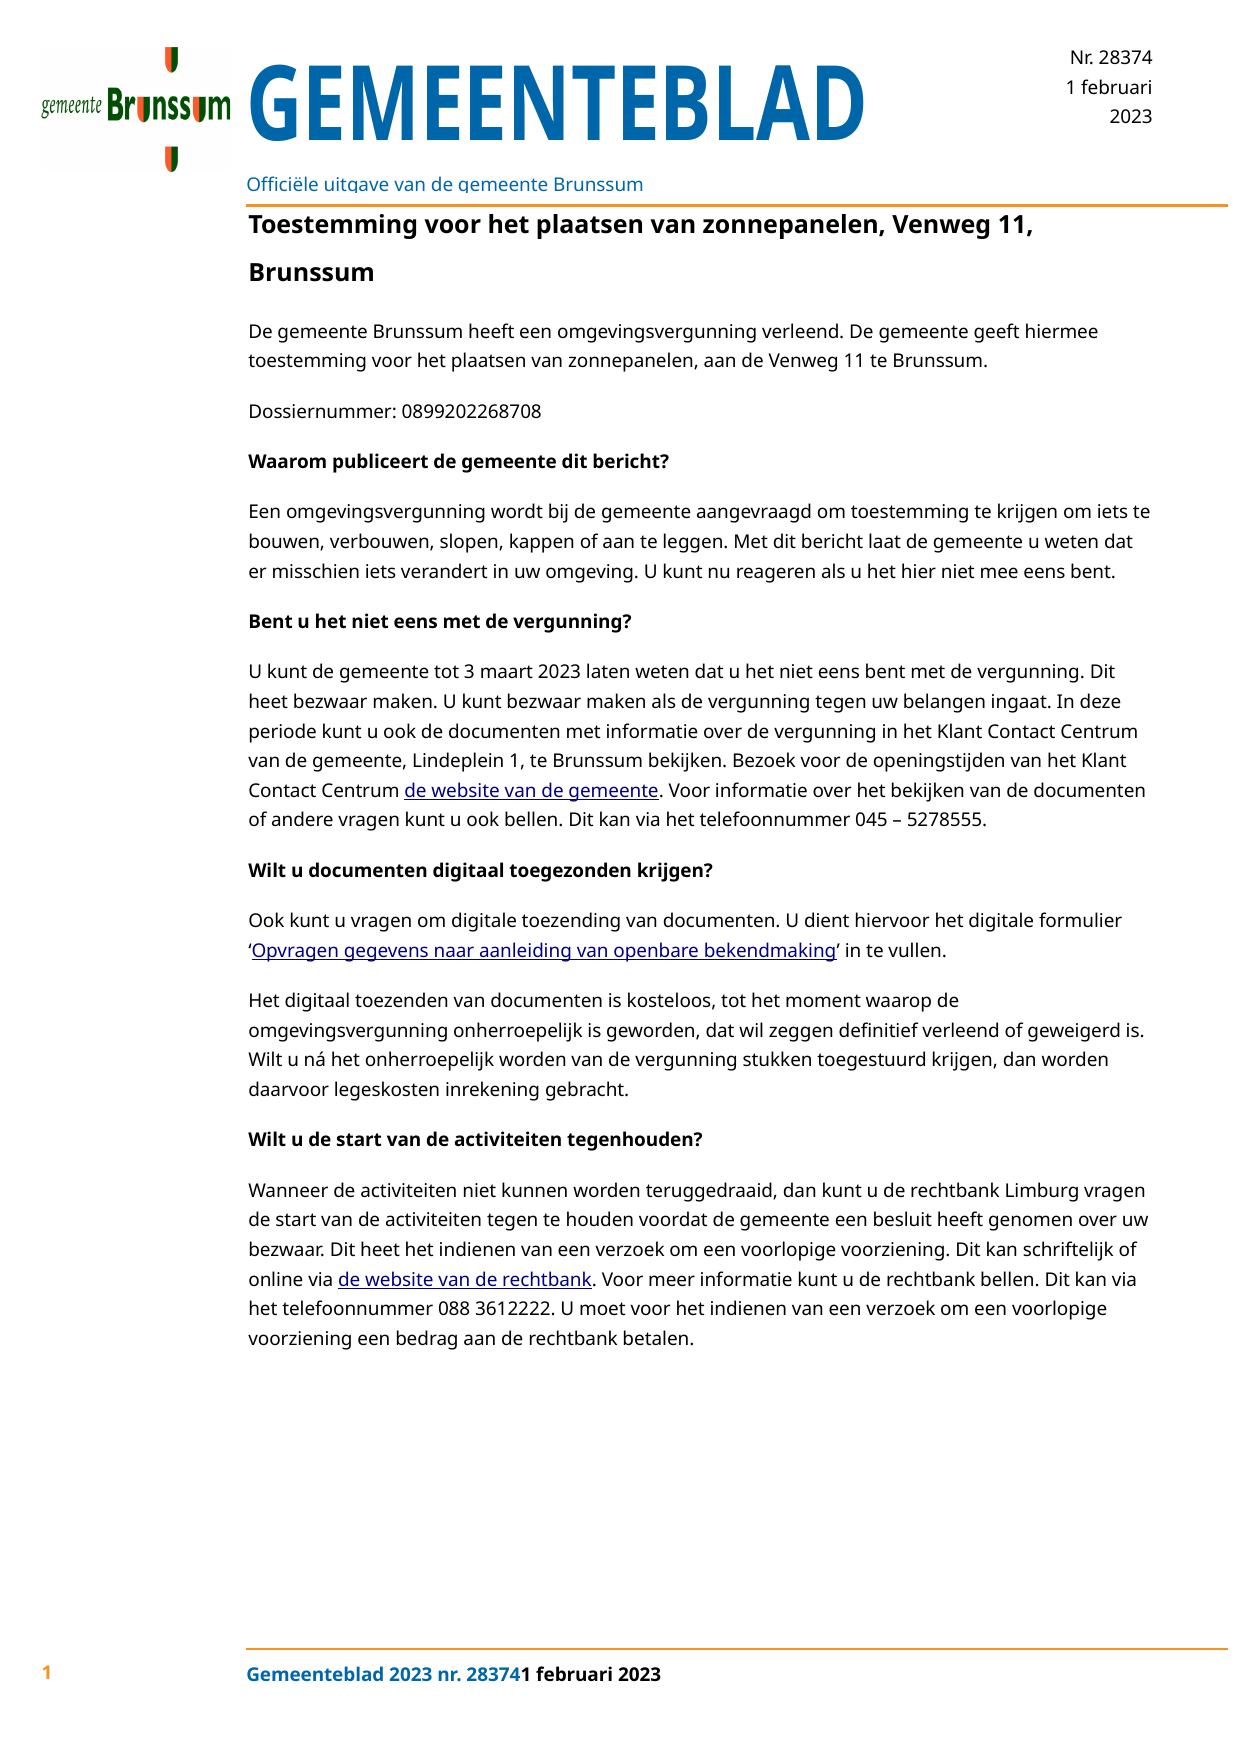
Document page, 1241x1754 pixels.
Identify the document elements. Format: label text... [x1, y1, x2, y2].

text Toestemming voor het plaatsen van zonnepanelen, Venweg 11, Brunssum [248, 207, 1152, 288]
text Bent u het niet eens met de vergunning? [248, 608, 1152, 634]
text Waarom publiceert de gemeente dit bericht? [248, 448, 1152, 474]
text Het digitaal toezenden van documenten is kosteloos, tot het moment waarop de omgevingsvergunning onherroepelijk is geworden, dat wil zeggen definitief verleend of geweigerd is. Wilt u ná het onherroepelijk worden van de vergunning stukken toegestuurd krijgen, dan worden daarvoor legeskosten inrekening gebracht. [248, 987, 1152, 1102]
text De gemeente Brunssum heeft een omgevingsvergunning verleend. De gemeente geeft hiermee toestemming voor het plaatsen van zonnepanelen, aan de Venweg 11 te Brunssum. [248, 318, 1152, 373]
picture [41, 47, 231, 172]
text Wanneer de activiteiten niet kunnen worden teruggedraaid, dan kunt u de rechtbank Limburg vragen de start van de activiteiten tegen te houden voordat de gemeente een besluit heeft genomen over uw bezwaar. Dit heet het indienen van een verzoek om een voorlopige voorziening. Dit kan schriftelijk of online via de website van de rechtbank. Voor meer informatie kunt u de rechtbank bellen. Dit kan via het telefoonnummer 088 3612222. U moet voor het indienen van een verzoek om een voorlopige voorziening een bedrag aan de rechtbank betalen. [248, 1177, 1152, 1351]
text U kunt de gemeente tot 3 maart 2023 laten weten dat u het niet eens bent met de vergunning. Dit heet bezwaar maken. U kunt bezwaar maken als de vergunning tegen uw belangen ingaat. In deze periode kunt u ook de documenten met informatie over de vergunning in het Klant Contact Centrum van de gemeente, Lindeplein 1, te Brunssum bekijken. Bezoek voor de openingstijden van het Klant Contact Centrum de website van de gemeente. Voor informatie over het bekijken van de documenten of andere vragen kunt u ook bellen. Dit kan via het telefoonnummer 045 – 5278555. [248, 659, 1152, 832]
text Een omgevingsvergunning wordt bij de gemeente aangevraagd om toestemming te krijgen om iets te bouwen, verbouwen, slopen, kappen of aan te leggen. Met dit bericht laat de gemeente u weten dat er misschien iets verandert in uw omgeving. U kunt nu reageren als u het hier niet mee eens bent. [248, 499, 1152, 584]
text Wilt u de start van de activiteiten tegenhouden? [248, 1127, 1152, 1152]
text Dossiernummer: 0899202268708 [248, 398, 1152, 424]
text Wilt u documenten digitaal toegezonden krijgen? [248, 857, 1152, 883]
text Ook kunt u vragen om digitale toezending van documenten. U dient hiervoor het digitale formulier ‘Opvragen gegevens naar aanleiding van openbare bekendmaking’ in te vullen. [248, 907, 1152, 963]
